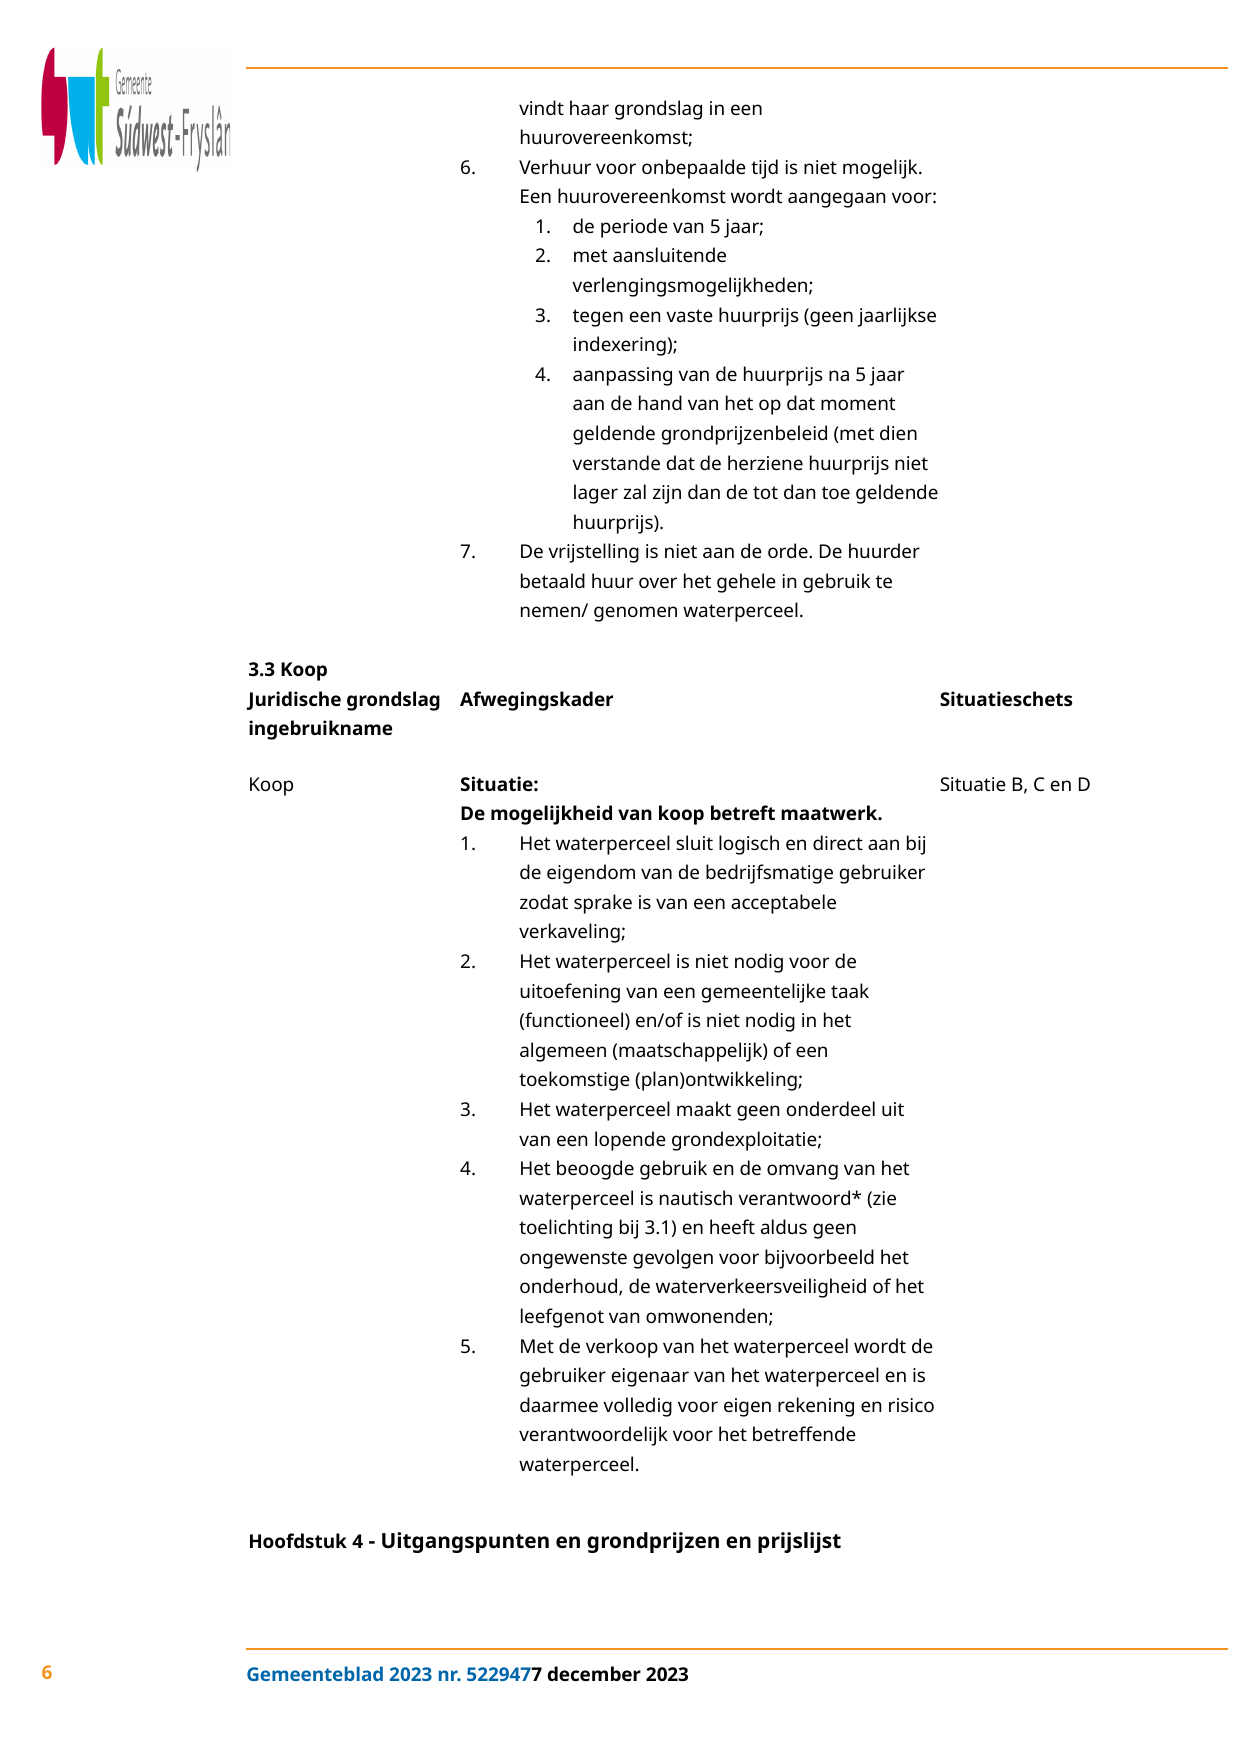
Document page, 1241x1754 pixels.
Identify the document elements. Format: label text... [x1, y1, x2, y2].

text Hoofdstuk 4 - Uitgangspunten en grondprijzen en prijslijst [248, 1526, 1152, 1554]
table_header Afwegingskader [460, 686, 939, 771]
table_cell vindt haar grondslag in een huurovereenkomst; Verhuur voor onbepaalde tijd is niet mogelijk. Een huurovereenkomst wordt aangegaan voor: de periode van 5 jaar; met aansluitende verlengingsmogelijkheden; tegen een vaste huurprijs (geen jaarlijkse indexering); aanpassing van de huurprijs na 5 jaar aan de hand van het op dat moment geldende grondprijzenbeleid (met dien verstande dat de herziene huurprijs niet lager zal zijn dan de tot dan toe geldende huurprijs). De vrijstelling is niet aan de orde. De huurder betaald huur over het gehele in gebruik te nemen/ genomen waterperceel. [460, 95, 939, 623]
table_cell [248, 95, 460, 623]
table_header Situatieschets [940, 686, 1152, 771]
picture [41, 47, 231, 172]
table_cell Situatie B, C en D [940, 771, 1152, 1477]
text 3.3 Koop [248, 656, 1152, 682]
table_cell Koop [248, 771, 460, 1477]
table_cell [940, 95, 1152, 623]
table_header Juridische grondslag ingebruikname [248, 686, 460, 771]
table_cell Situatie: De mogelijkheid van koop betreft maatwerk. Het waterperceel sluit logisch en direct aan bij de eigendom van de bedrijfsmatige gebruiker zodat sprake is van een acceptabele verkaveling; Het waterperceel is niet nodig voor de uitoefening van een gemeentelijke taak (functioneel) en/of is niet nodig in het algemeen (maatschappelijk) of een toekomstige (plan)ontwikkeling; Het waterperceel maakt geen onderdeel uit van een lopende grondexploitatie; Het beoogde gebruik en de omvang van het waterperceel is nautisch verantwoord* (zie toelichting bij 3.1) en heeft aldus geen ongewenste gevolgen voor bijvoorbeeld het onderhoud, de waterverkeersveiligheid of het leefgenot van omwonenden; Met de verkoop van het waterperceel wordt de gebruiker eigenaar van het waterperceel en is daarmee volledig voor eigen rekening en risico verantwoordelijk voor het betreffende waterperceel. [460, 771, 939, 1477]
